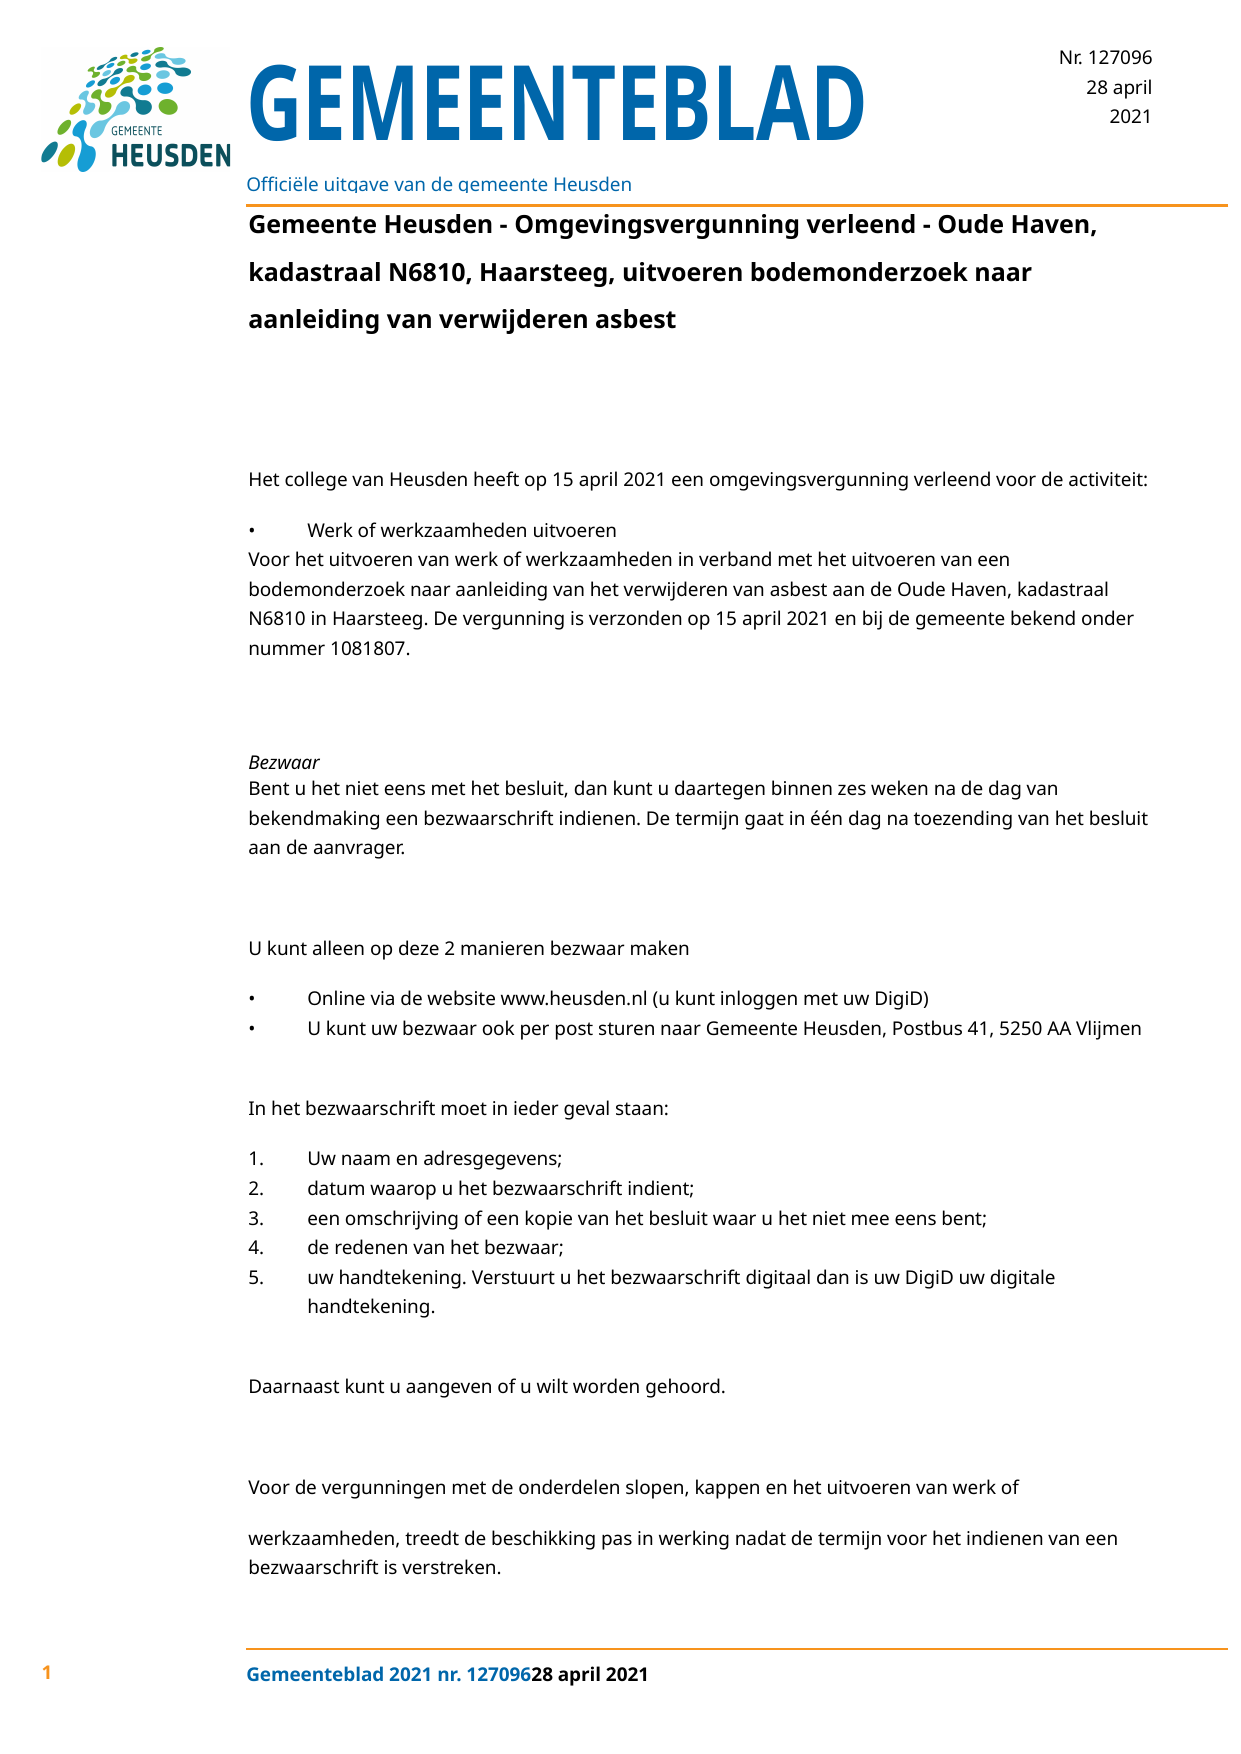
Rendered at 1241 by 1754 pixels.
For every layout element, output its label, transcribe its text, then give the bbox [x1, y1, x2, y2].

list een omschrijving of een kopie van het besluit waar u het niet mee eens bent; [248, 1205, 1152, 1231]
list U kunt uw bezwaar ook per post sturen naar Gemeente Heusden, Postbus 41, 5250 AA Vlijmen [248, 1015, 1152, 1041]
text Voor de vergunningen met de onderdelen slopen, kappen en het uitvoeren van werk of [248, 1474, 1152, 1500]
text werkzaamheden, treedt de beschikking pas in werking nadat de termijn voor het indienen van een bezwaarschrift is verstreken. [248, 1525, 1152, 1580]
text Het college van Heusden heeft op 15 april 2021 een omgevingsvergunning verleend voor de activiteit: [248, 466, 1152, 492]
picture [41, 47, 231, 172]
text In het bezwaarschrift moet in ieder geval staan: [248, 1095, 1152, 1121]
list uw handtekening. Verstuurt u het bezwaarschrift digitaal dan is uw DigiD uw digitale handtekening. [248, 1264, 1152, 1319]
text U kunt alleen op deze 2 manieren bezwaar maken [248, 935, 1152, 961]
text Bent u het niet eens met het besluit, dan kunt u daartegen binnen zes weken na de dag van bekendmaking een bezwaarschrift indienen. De termijn gaat in één dag na toezending van het besluit aan de aanvrager. [248, 775, 1152, 860]
text Voor het uitvoeren van werk of werkzaamheden in verband met het uitvoeren van een bodemonderzoek naar aanleiding van het verwijderen van asbest aan de Oude Haven, kadastraal N6810 in Haarsteeg. De vergunning is verzonden op 15 april 2021 en bij de gemeente bekend onder nummer 1081807. [248, 546, 1152, 661]
list de redenen van het bezwaar; [248, 1234, 1152, 1260]
list Online via de website www.heusden.nl (u kunt inloggen met uw DigiD) [248, 986, 1152, 1011]
list datum waarop u het bezwaarschrift indient; [248, 1175, 1152, 1201]
text Bezwaar [248, 749, 1152, 775]
text Gemeente Heusden - Omgevingsvergunning verleend - Oude Haven, kadastraal N6810, Haarsteeg, uitvoeren bodemonderzoek naar aanleiding van verwijderen asbest [248, 207, 1152, 336]
list Uw naam en adresgegevens; [248, 1146, 1152, 1171]
list Werk of werkzaamheden uitvoeren [248, 517, 1152, 542]
text Daarnaast kunt u aangeven of u wilt worden gehoord. [248, 1373, 1152, 1399]
